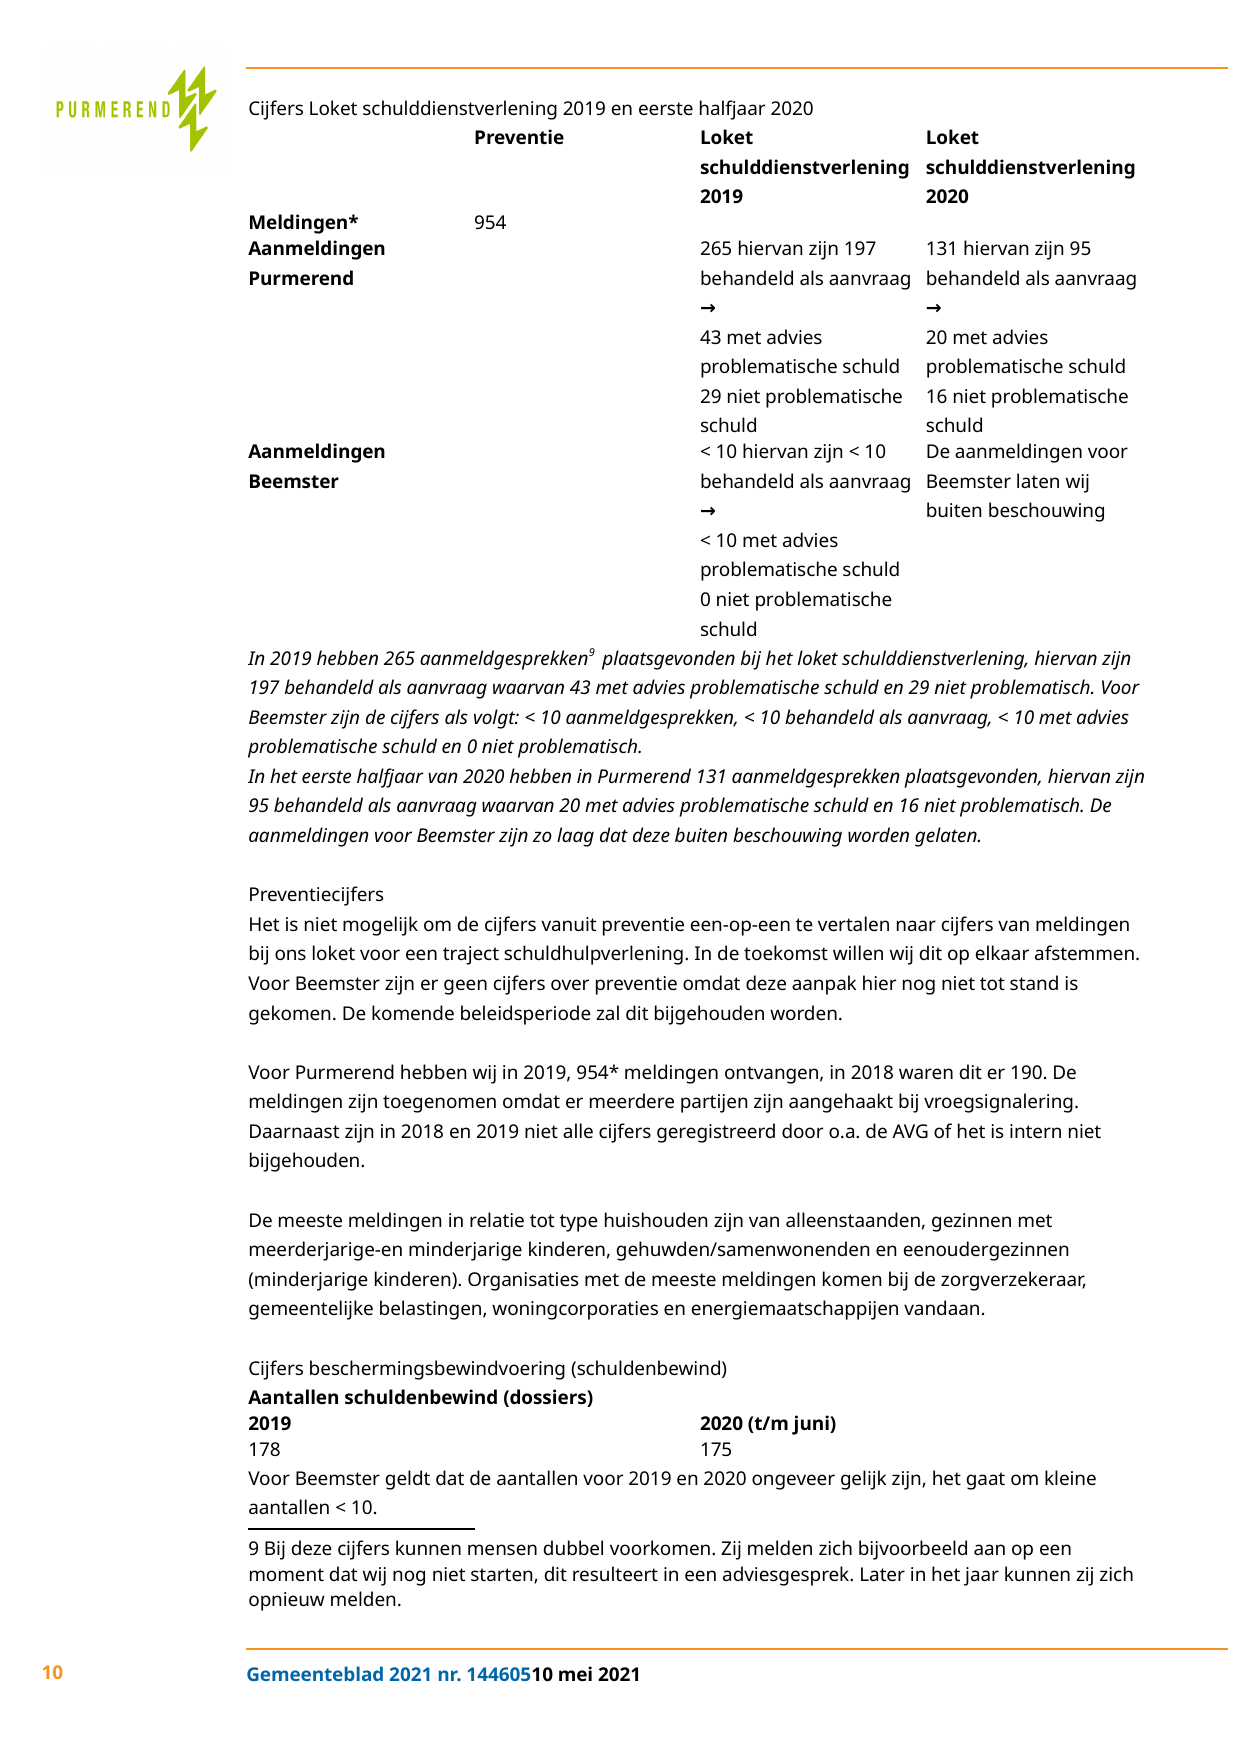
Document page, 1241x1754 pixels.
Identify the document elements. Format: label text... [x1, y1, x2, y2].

table_header [248, 125, 474, 209]
text In het eerste halfjaar van 2020 hebben in Purmerend 131 aanmeldgesprekken plaatsgevonden, hiervan zijn 95 behandeld als aanvraag waarvan 20 met advies problematische schuld en 16 niet problematisch. De aanmeldingen voor Beemster zijn zo laag dat deze buiten beschouwing worden gelaten. [248, 763, 1152, 848]
text In 2019 hebben 265 aanmeldgesprekken plaatsgevonden bij het loket schulddienstverlening, hiervan zijn 197 behandeld als aanvraag waarvan 43 met advies problematische schuld en 29 niet problematisch. Voor Beemster zijn de cijfers als volgt: < 10 aanmeldgesprekken, < 10 behandeld als aanvraag, < 10 met advies problematische schuld en 0 niet problematisch. [248, 645, 1152, 759]
table_header Loket schulddienstverlening 2020 [926, 125, 1152, 209]
table_cell 175 [700, 1436, 1152, 1462]
table_cell De aanmeldingen voor Beemster laten wij buiten beschouwing [926, 438, 1152, 642]
text Preventiecijfers [248, 881, 1152, 907]
table_cell 954 [474, 209, 700, 235]
text Voor Beemster geldt dat de aantallen voor 2019 en 2020 ongeveer gelijk zijn, het gaat om kleine aantallen < 10. [248, 1465, 1152, 1520]
table_cell Aanmeldingen Beemster [248, 438, 474, 642]
table_cell [926, 209, 1152, 235]
table_cell < 10 hiervan zijn < 10 behandeld als aanvraag → < 10 met advies problematische schuld 0 niet problematische schuld [700, 438, 926, 642]
table_header Loket schulddienstverlening 2019 [700, 125, 926, 209]
table_cell [474, 235, 700, 438]
table_cell [700, 209, 926, 235]
table_cell 265 hiervan zijn 197 behandeld als aanvraag → 43 met advies problematische schuld 29 niet problematische schuld [700, 235, 926, 438]
table_cell 178 [248, 1436, 700, 1462]
table_cell 2019 [248, 1410, 700, 1436]
text Het is niet mogelijk om de cijfers vanuit preventie een-op-een te vertalen naar cijfers van meldingen bij ons loket voor een traject schuldhulpverlening. In de toekomst willen wij dit op elkaar afstemmen. Voor Beemster zijn er geen cijfers over preventie omdat deze aanpak hier nog niet tot stand is gekomen. De komende beleidsperiode zal dit bijgehouden worden. [248, 911, 1152, 1026]
text Cijfers beschermingsbewindvoering (schuldenbewind) [248, 1355, 1152, 1381]
table_cell Meldingen* [248, 209, 474, 235]
picture [41, 47, 231, 172]
table_cell [474, 438, 700, 642]
text Bij deze cijfers kunnen mensen dubbel voorkomen. Zij melden zich bijvoorbeeld aan op een moment dat wij nog niet starten, dit resulteert in een adviesgesprek. Later in het jaar kunnen zij zich opnieuw melden. [248, 1535, 1152, 1612]
table_header Preventie [474, 125, 700, 209]
table_cell Aanmeldingen Purmerend [248, 235, 474, 438]
text De meeste meldingen in relatie tot type huishouden zijn van alleenstaanden, gezinnen met meerderjarige-en minderjarige kinderen, gehuwden/samenwonenden en eenoudergezinnen (minderjarige kinderen). Organisaties met de meeste meldingen komen bij de zorgverzekeraar, gemeentelijke belastingen, woningcorporaties en energiemaatschappijen vandaan. [248, 1207, 1152, 1321]
table_header Aantallen schuldenbewind (dossiers) [248, 1385, 1152, 1410]
text Voor Purmerend hebben wij in 2019, 954* meldingen ontvangen, in 2018 waren dit er 190. De meldingen zijn toegenomen omdat er meerdere partijen zijn aangehaakt bij vroegsignalering. Daarnaast zijn in 2018 en 2019 niet alle cijfers geregistreerd door o.a. de AVG of het is intern niet bijgehouden. [248, 1059, 1152, 1173]
table_cell 131 hiervan zijn 95 behandeld als aanvraag → 20 met advies problematische schuld 16 niet problematische schuld [926, 235, 1152, 438]
table_cell 2020 (t/m juni) [700, 1410, 1152, 1436]
text Cijfers Loket schulddienstverlening 2019 en eerste halfjaar 2020 [248, 95, 1152, 121]
